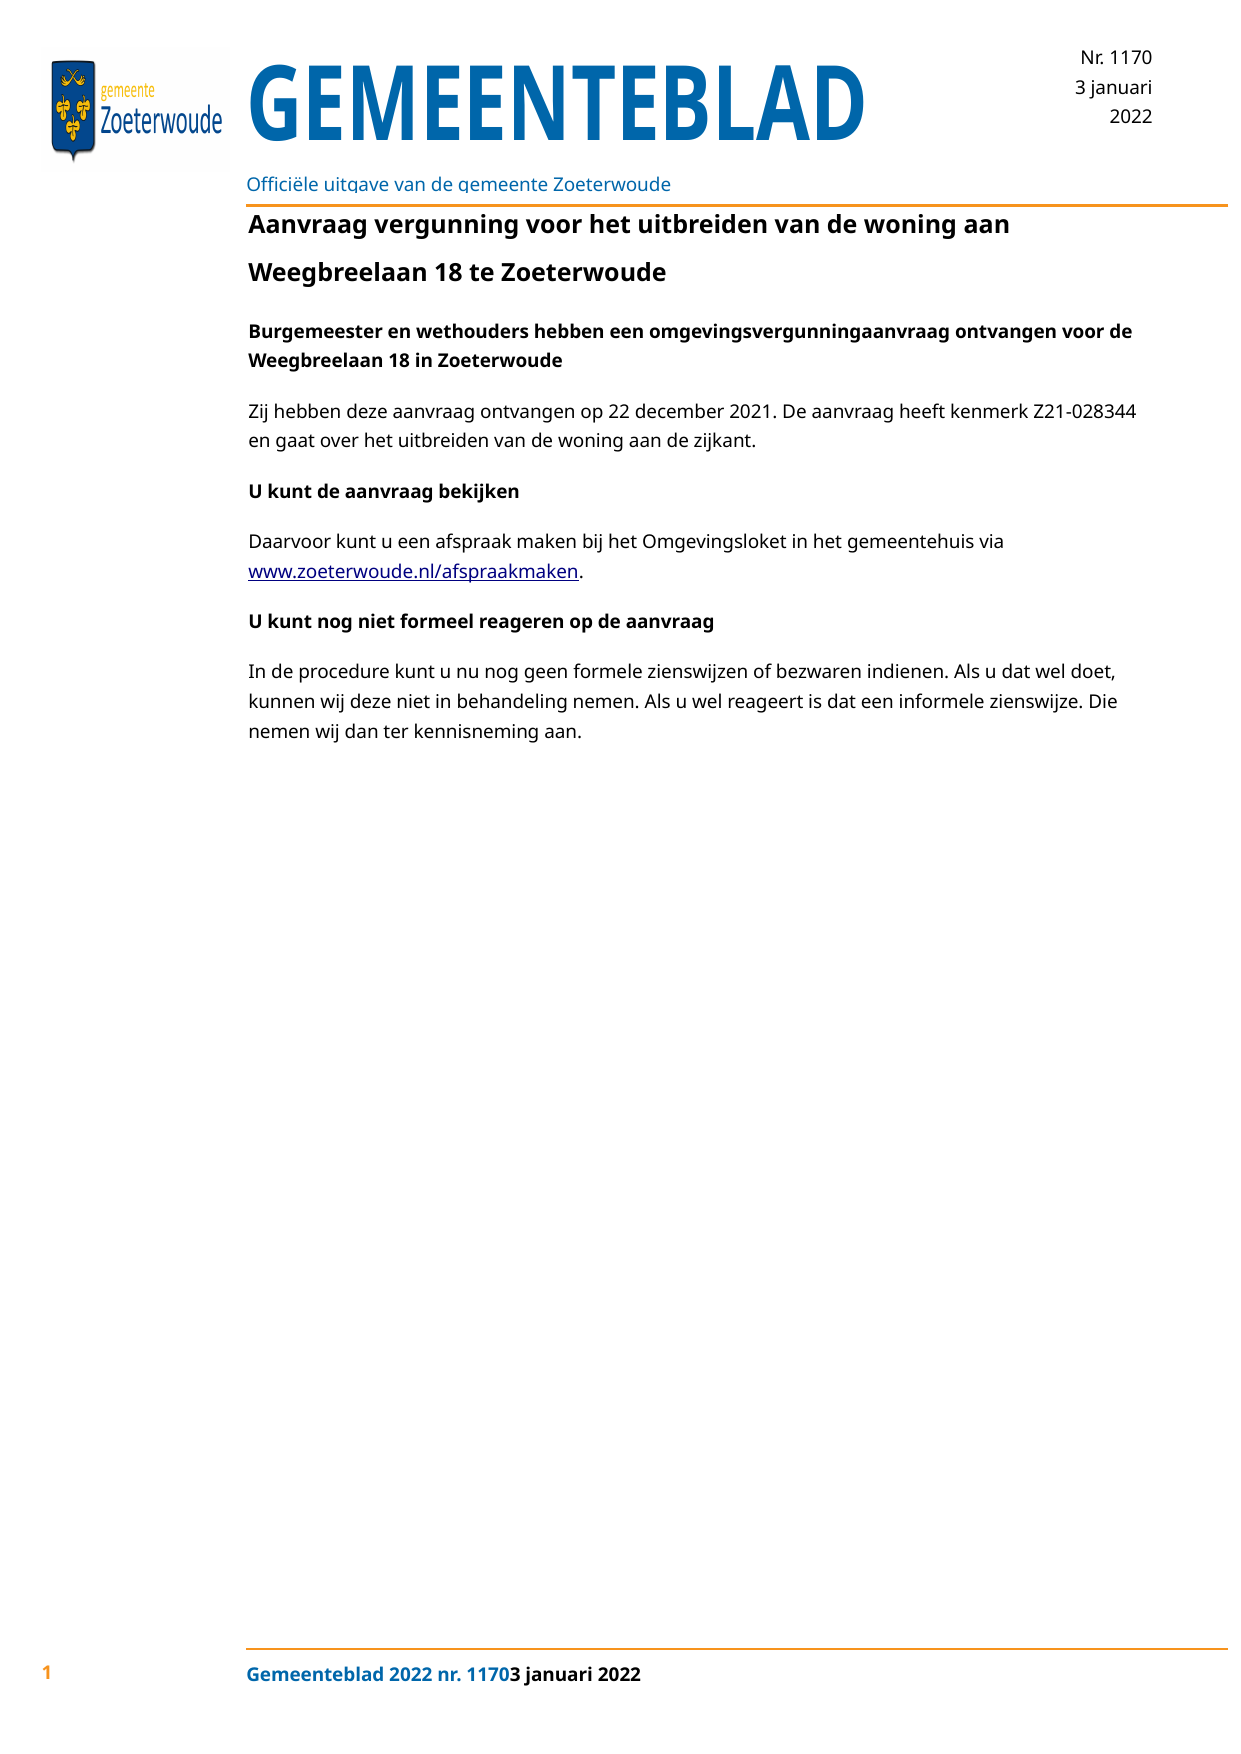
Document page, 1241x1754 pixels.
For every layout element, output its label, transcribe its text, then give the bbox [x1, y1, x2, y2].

text Daarvoor kunt u een afspraak maken bij het Omgevingsloket in het gemeentehuis via www.zoeterwoude.nl/afspraakmaken. [248, 528, 1152, 584]
text Aanvraag vergunning voor het uitbreiden van de woning aan Weegbreelaan 18 te Zoeterwoude [248, 207, 1152, 288]
text Burgemeester en wethouders hebben een omgevingsvergunningaanvraag ontvangen voor de Weegbreelaan 18 in Zoeterwoude [248, 318, 1152, 373]
text In de procedure kunt u nu nog geen formele zienswijzen of bezwaren indienen. Als u dat wel doet, kunnen wij deze niet in behandeling nemen. Als u wel reageert is dat een informele zienswijze. Die nemen wij dan ter kennisneming aan. [248, 659, 1152, 744]
text Zij hebben deze aanvraag ontvangen op 22 december 2021. De aanvraag heeft kenmerk Z21-028344 en gaat over het uitbreiden van de woning aan de zijkant. [248, 398, 1152, 453]
text U kunt de aanvraag bekijken [248, 478, 1152, 504]
picture [41, 47, 231, 172]
text U kunt nog niet formeel reageren op de aanvraag [248, 608, 1152, 634]
